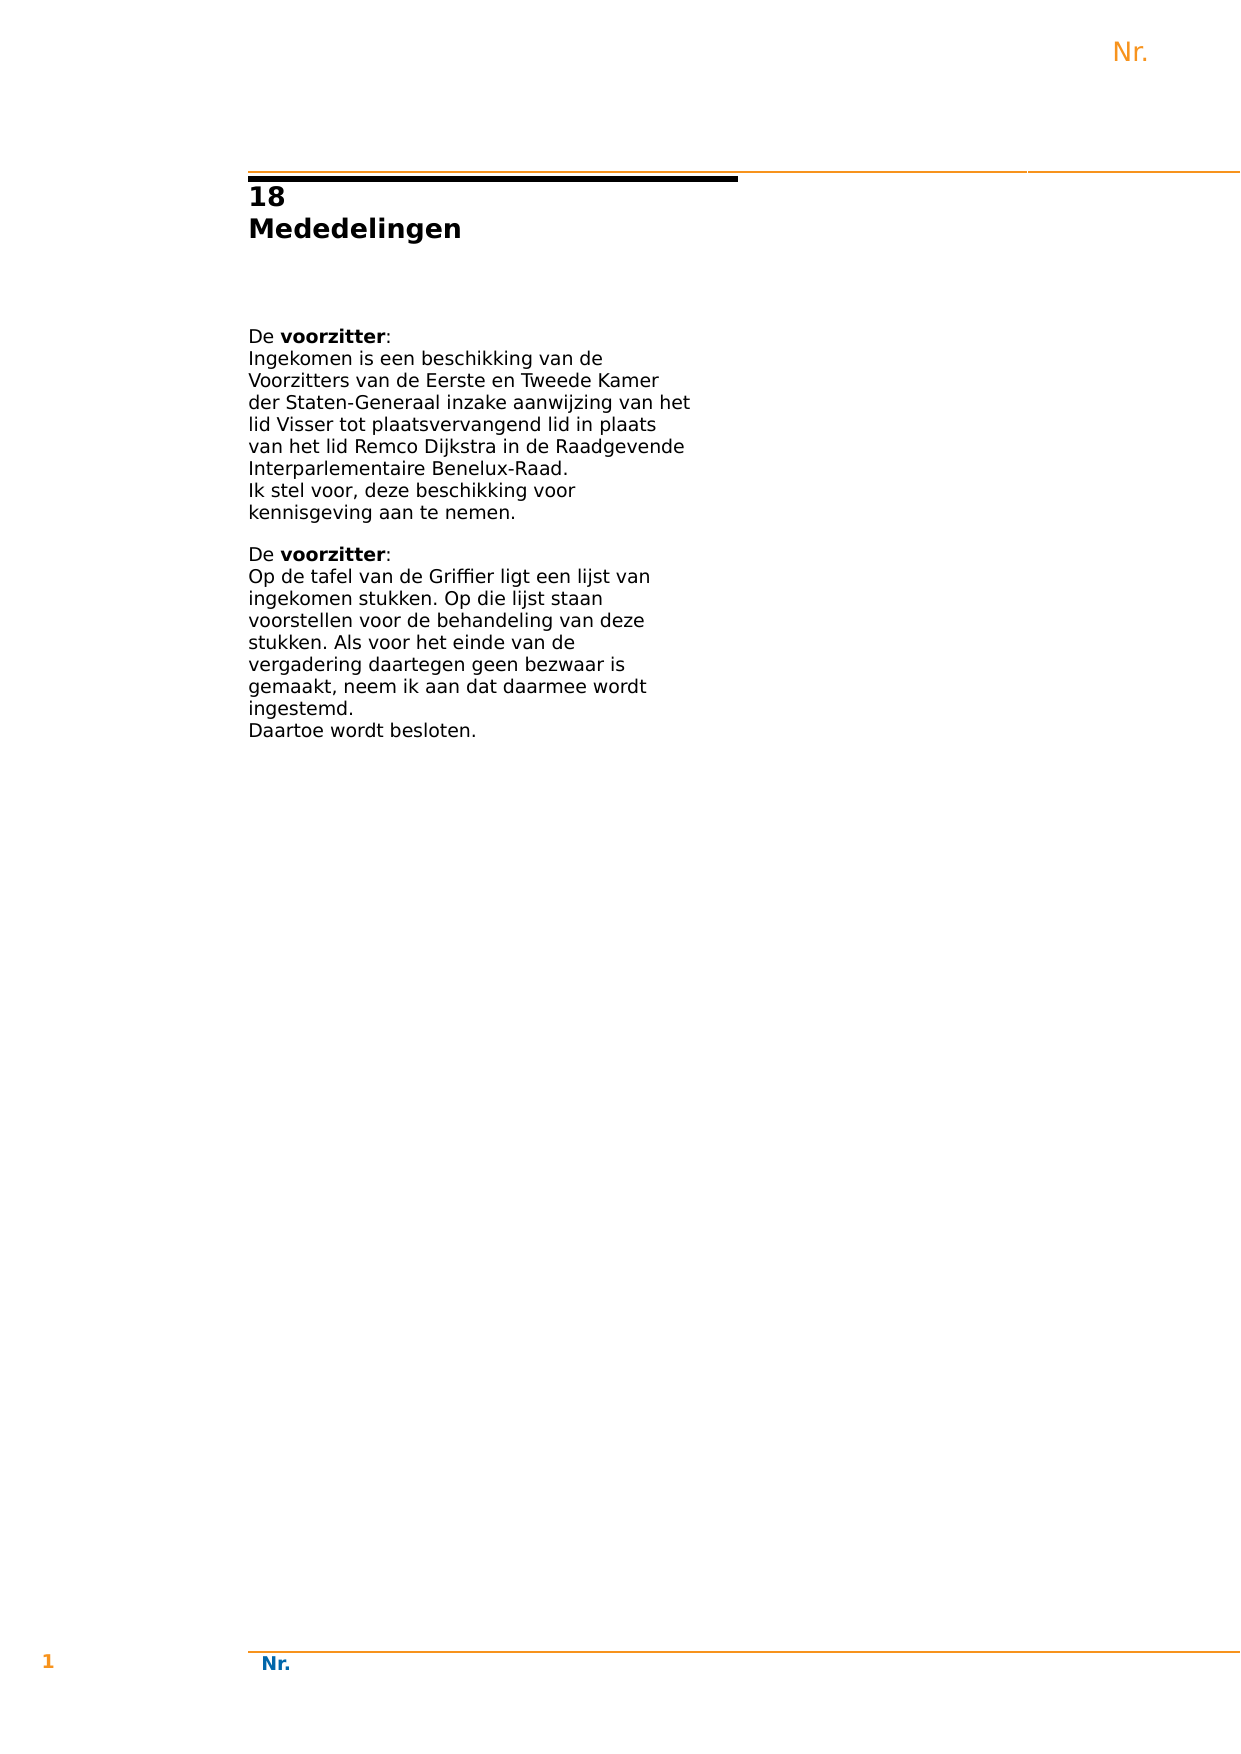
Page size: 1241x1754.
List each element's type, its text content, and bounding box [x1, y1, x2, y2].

text Daartoe wordt besloten. [248, 720, 691, 742]
text Op de tafel van de Griffier ligt een lijst van ingekomen stukken. Op die lijst staan voorstellen voor de behandeling van deze stukken. Als voor het einde van de vergadering daartegen geen bezwaar is gemaakt, neem ik aan dat daarmee wordt ingestemd. [248, 566, 691, 720]
text Ingekomen is een beschikking van de Voorzitters van de Eerste en Tweede Kamer der Staten-Generaal inzake aanwijzing van het lid Visser tot plaatsvervangend lid in plaats van het lid Remco Dijkstra in de Raadgevende Interparlementaire Benelux-Raad. [248, 348, 691, 480]
title 18 Mededelingen [248, 182, 691, 244]
text De voorzitter: [248, 544, 691, 566]
text De voorzitter: [248, 326, 691, 348]
text Ik stel voor, deze beschikking voor kennisgeving aan te nemen. [248, 480, 691, 524]
